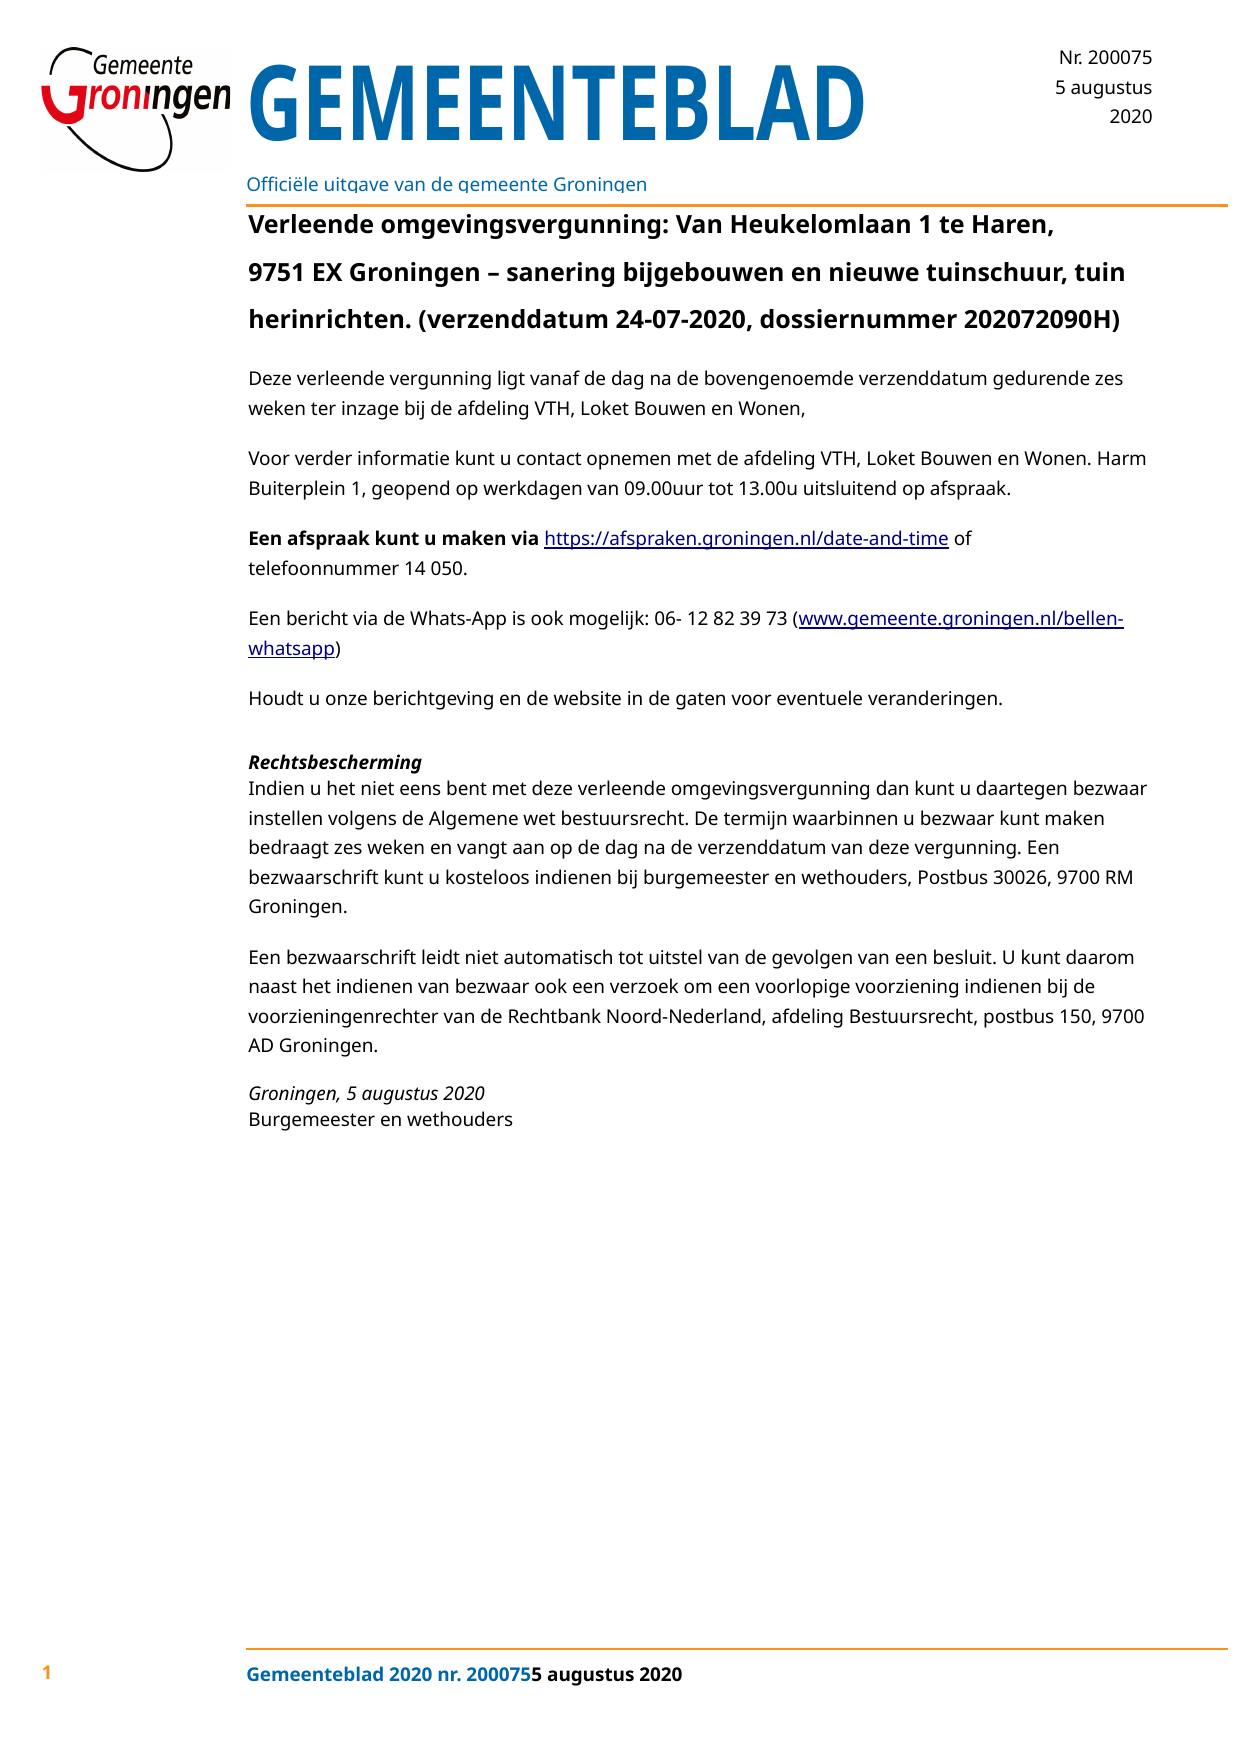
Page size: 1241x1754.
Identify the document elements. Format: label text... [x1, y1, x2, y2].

text Groningen, 5 augustus 2020 [248, 1081, 1152, 1106]
text Indien u het niet eens bent met deze verleende omgevingsvergunning dan kunt u daartegen bezwaar instellen volgens de Algemene wet bestuursrecht. De termijn waarbinnen u bezwaar kunt maken bedraagt zes weken en vangt aan op de dag na de verzenddatum van deze vergunning. Een bezwaarschrift kunt u kosteloos indienen bij burgemeester en wethouders, Postbus 30026, 9700 RM Groningen. [248, 775, 1152, 919]
text Houdt u onze berichtgeving en de website in de gaten voor eventuele veranderingen. [248, 686, 1152, 711]
text Burgemeester en wethouders [248, 1106, 1152, 1132]
text Een bezwaarschrift leidt niet automatisch tot uitstel van de gevolgen van een besluit. U kunt daarom naast het indienen van bezwaar ook een verzoek om een voorlopige voorziening indienen bij de voorzieningenrechter van de Rechtbank Noord-Nederland, afdeling Bestuursrecht, postbus 150, 9700 AD Groningen. [248, 944, 1152, 1058]
text Deze verleende vergunning ligt vanaf de dag na de bovengenoemde verzenddatum gedurende zes weken ter inzage bij de afdeling VTH, Loket Bouwen en Wonen, [248, 366, 1152, 421]
text Rechtsbescherming [248, 749, 1152, 775]
text Een bericht via de Whats-App is ook mogelijk: 06- 12 82 39 73 (www.gemeente.groningen.nl/bellen-whatsapp) [248, 606, 1152, 661]
picture [41, 47, 231, 172]
text Verleende omgevingsvergunning: Van Heukelomlaan 1 te Haren, 9751 EX Groningen – sanering bijgebouwen en nieuwe tuinschuur, tuin herinrichten. (verzenddatum 24-07-2020, dossiernummer 202072090H) [248, 207, 1152, 336]
text Voor verder informatie kunt u contact opnemen met de afdeling VTH, Loket Bouwen en Wonen. Harm Buiterplein 1, geopend op werkdagen van 09.00uur tot 13.00u uitsluitend op afspraak. [248, 446, 1152, 501]
text Een afspraak kunt u maken via https://afspraken.groningen.nl/date-and-time of telefoonnummer 14 050. [248, 526, 1152, 581]
